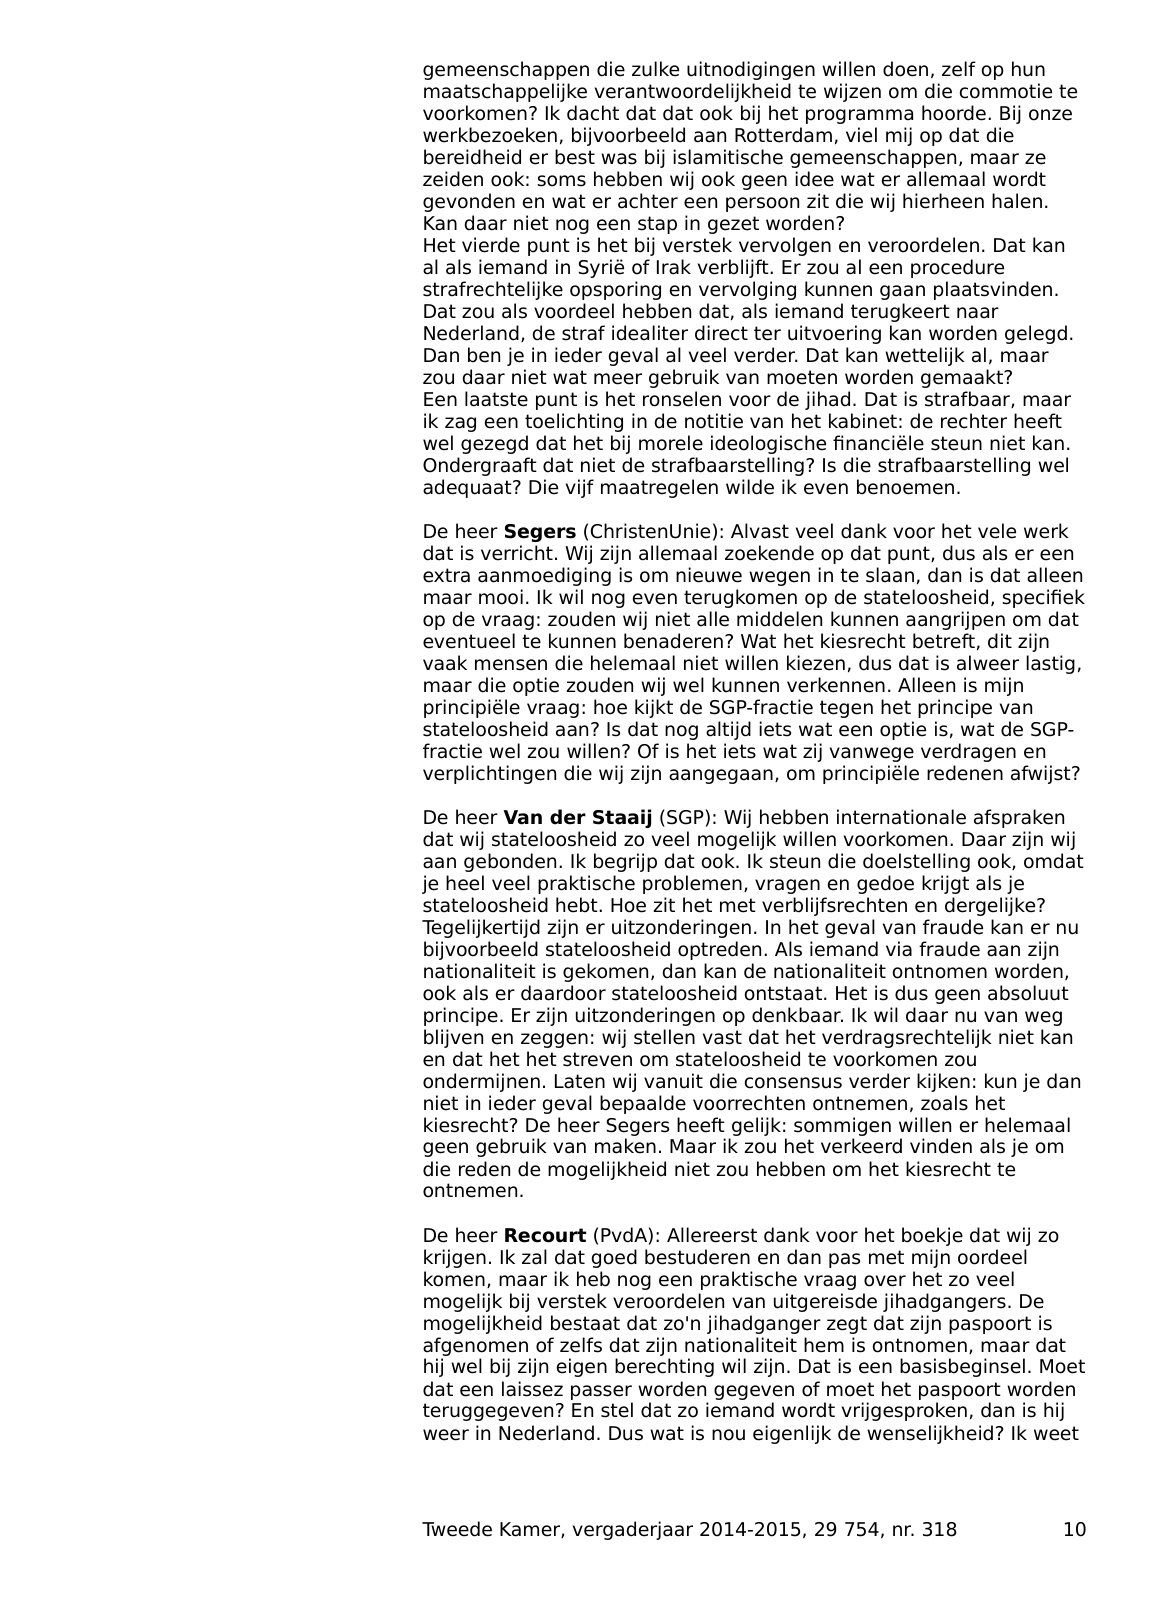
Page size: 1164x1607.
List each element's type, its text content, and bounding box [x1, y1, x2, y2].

text De heer Recourt (PvdA): Allereerst dank voor het boekje dat wij zo krijgen. Ik zal dat goed bestuderen en dan pas met mijn oordeel komen, maar ik heb nog een praktische vraag over het zo veel mogelijk bij verstek veroordelen van uitgereisde jihadgangers. De mogelijkheid bestaat dat zo'n jihadganger zegt dat zijn paspoort is afgenomen of zelfs dat zijn nationaliteit hem is ontnomen, maar dat hij wel bij zijn eigen berechting wil zijn. Dat is een basisbeginsel. Moet dat een laissez passer worden gegeven of moet het paspoort worden teruggegeven? En stel dat zo iemand wordt vrijgesproken, dan is hij weer in Nederland. Dus wat is nou eigenlijk de wenselijkheid? Ik weet [422, 1224, 1087, 1444]
text gemeenschappen die zulke uitnodigingen willen doen, zelf op hun maatschappelijke verantwoordelijkheid te wijzen om die commotie te voorkomen? Ik dacht dat dat ook bij het programma hoorde. Bij onze werkbezoeken, bijvoorbeeld aan Rotterdam, viel mij op dat die bereidheid er best was bij islamitische gemeenschappen, maar ze zeiden ook: soms hebben wij ook geen idee wat er allemaal wordt gevonden en wat er achter een persoon zit die wij hierheen halen. Kan daar niet nog een stap in gezet worden? [422, 59, 1087, 235]
text Een laatste punt is het ronselen voor de jihad. Dat is strafbaar, maar ik zag een toelichting in de notitie van het kabinet: de rechter heeft wel gezegd dat het bij morele ideologische financiële steun niet kan. Ondergraaft dat niet de strafbaarstelling? Is die strafbaarstelling wel adequaat? Die vijf maatregelen wilde ik even benoemen. [422, 389, 1087, 499]
text Het vierde punt is het bij verstek vervolgen en veroordelen. Dat kan al als iemand in Syrië of Irak verblijft. Er zou al een procedure strafrechtelijke opsporing en vervolging kunnen gaan plaatsvinden. Dat zou als voordeel hebben dat, als iemand terugkeert naar Nederland, de straf idealiter direct ter uitvoering kan worden gelegd. Dan ben je in ieder geval al veel verder. Dat kan wettelijk al, maar zou daar niet wat meer gebruik van moeten worden gemaakt? [422, 235, 1087, 389]
text De heer Van der Staaij (SGP): Wij hebben internationale afspraken dat wij stateloosheid zo veel mogelijk willen voorkomen. Daar zijn wij aan gebonden. Ik begrijp dat ook. Ik steun die doelstelling ook, omdat je heel veel praktische problemen, vragen en gedoe krijgt als je stateloosheid hebt. Hoe zit het met verblijfsrechten en dergelijke? Tegelijkertijd zijn er uitzonderingen. In het geval van fraude kan er nu bijvoorbeeld stateloosheid optreden. Als iemand via fraude aan zijn nationaliteit is gekomen, dan kan de nationaliteit ontnomen worden, ook als er daardoor stateloosheid ontstaat. Het is dus geen absoluut principe. Er zijn uitzonderingen op denkbaar. Ik wil daar nu van weg blijven en zeggen: wij stellen vast dat het verdragsrechtelijk niet kan en dat het het streven om stateloosheid te voorkomen zou ondermijnen. Laten wij vanuit die consensus verder kijken: kun je dan niet in ieder geval bepaalde voorrechten ontnemen, zoals het kiesrecht? De heer Segers heeft gelijk: sommigen willen er helemaal geen gebruik van maken. Maar ik zou het verkeerd vinden als je om die reden de mogelijkheid niet zou hebben om het kiesrecht te ontnemen. [422, 807, 1087, 1202]
text De heer Segers (ChristenUnie): Alvast veel dank voor het vele werk dat is verricht. Wij zijn allemaal zoekende op dat punt, dus als er een extra aanmoediging is om nieuwe wegen in te slaan, dan is dat alleen maar mooi. Ik wil nog even terugkomen op de stateloosheid, specifiek op de vraag: zouden wij niet alle middelen kunnen aangrijpen om dat eventueel te kunnen benaderen? Wat het kiesrecht betreft, dit zijn vaak mensen die helemaal niet willen kiezen, dus dat is alweer lastig, maar die optie zouden wij wel kunnen verkennen. Alleen is mijn principiële vraag: hoe kijkt de SGP-fractie tegen het principe van stateloosheid aan? Is dat nog altijd iets wat een optie is, wat de SGP-fractie wel zou willen? Of is het iets wat zij vanwege verdragen en verplichtingen die wij zijn aangegaan, om principiële redenen afwijst? [422, 521, 1087, 784]
